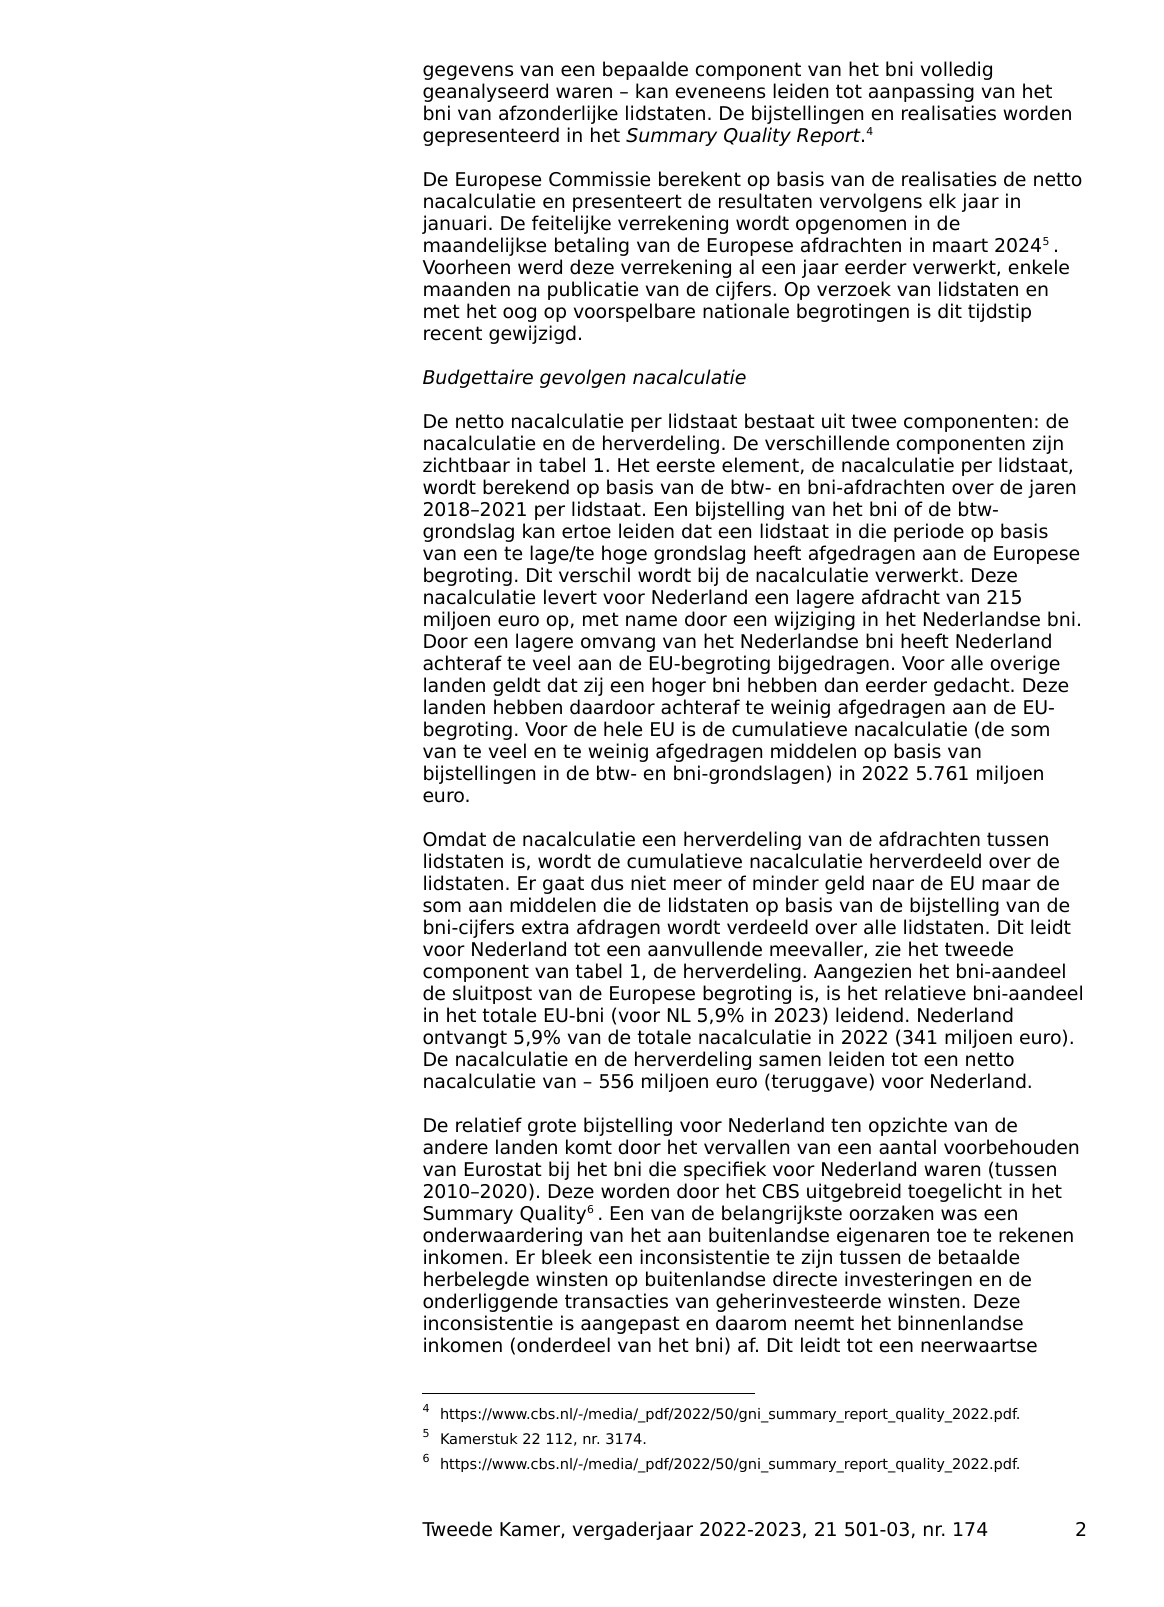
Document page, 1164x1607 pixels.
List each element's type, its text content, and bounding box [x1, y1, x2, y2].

text Omdat de nacalculatie een herverdeling van de afdrachten tussen lidstaten is, wordt de cumulatieve nacalculatie herverdeeld over de lidstaten. Er gaat dus niet meer of minder geld naar de EU maar de som aan middelen die de lidstaten op basis van de bijstelling van de bni-cijfers extra afdragen wordt verdeeld over alle lidstaten. Dit leidt voor Nederland tot een aanvullende meevaller, zie het tweede component van tabel 1, de herverdeling. Aangezien het bni-aandeel de sluitpost van de Europese begroting is, is het relatieve bni-aandeel in het totale EU-bni (voor NL 5,9% in 2023) leidend. Nederland ontvangt 5,9% van de totale nacalculatie in 2022 (341 miljoen euro). De nacalculatie en de herverdeling samen leiden tot een netto nacalculatie van – 556 miljoen euro (teruggave) voor Nederland. [422, 829, 1087, 1093]
text De Europese Commissie berekent op basis van de realisaties de netto nacalculatie en presenteert de resultaten vervolgens elk jaar in januari. De feitelijke verrekening wordt opgenomen in de maandelijkse betaling van de Europese afdrachten in maart 2024. Voorheen werd deze verrekening al een jaar eerder verwerkt, enkele maanden na publicatie van de cijfers. Op verzoek van lidstaten en met het oog op voorspelbare nationale begrotingen is dit tijdstip recent gewijzigd. [422, 169, 1087, 345]
text De relatief grote bijstelling voor Nederland ten opzichte van de andere landen komt door het vervallen van een aantal voorbehouden van Eurostat bij het bni die specifiek voor Nederland waren (tussen 2010–2020). Deze worden door het CBS uitgebreid toegelicht in het Summary Quality. Een van de belangrijkste oorzaken was een onderwaardering van het aan buitenlandse eigenaren toe te rekenen inkomen. Er bleek een inconsistentie te zijn tussen de betaalde herbelegde winsten op buitenlandse directe investeringen en de onderliggende transacties van geherinvesteerde winsten. Deze inconsistentie is aangepast en daarom neemt het binnenlandse inkomen (onderdeel van het bni) af. Dit leidt tot een neerwaartse [422, 1115, 1087, 1357]
text https://www.cbs.nl/-/media/_pdf/2022/50/gni_summary_report_quality_2022.pdf. [422, 1402, 1087, 1424]
text https://www.cbs.nl/-/media/_pdf/2022/50/gni_summary_report_quality_2022.pdf. [422, 1452, 1087, 1474]
text De netto nacalculatie per lidstaat bestaat uit twee componenten: de nacalculatie en de herverdeling. De verschillende componenten zijn zichtbaar in tabel 1. Het eerste element, de nacalculatie per lidstaat, wordt berekend op basis van de btw- en bni-afdrachten over de jaren 2018–2021 per lidstaat. Een bijstelling van het bni of de btw-grondslag kan ertoe leiden dat een lidstaat in die periode op basis van een te lage/te hoge grondslag heeft afgedragen aan de Europese begroting. Dit verschil wordt bij de nacalculatie verwerkt. Deze nacalculatie levert voor Nederland een lagere afdracht van 215 miljoen euro op, met name door een wijziging in het Nederlandse bni. Door een lagere omvang van het Nederlandse bni heeft Nederland achteraf te veel aan de EU-begroting bijgedragen. Voor alle overige landen geldt dat zij een hoger bni hebben dan eerder gedacht. Deze landen hebben daardoor achteraf te weinig afgedragen aan de EU-begroting. Voor de hele EU is de cumulatieve nacalculatie (de som van te veel en te weinig afgedragen middelen op basis van bijstellingen in de btw- en bni-grondslagen) in 2022 5.761 miljoen euro. [422, 411, 1087, 807]
text Kamerstuk 22 112, nr. 3174. [422, 1427, 1087, 1449]
subtitle Budgettaire gevolgen nacalculatie [422, 367, 1087, 389]
text gegevens van een bepaalde component van het bni volledig geanalyseerd waren – kan eveneens leiden tot aanpassing van het bni van afzonderlijke lidstaten. De bijstellingen en realisaties worden gepresenteerd in het Summary Quality Report. [422, 59, 1087, 147]
